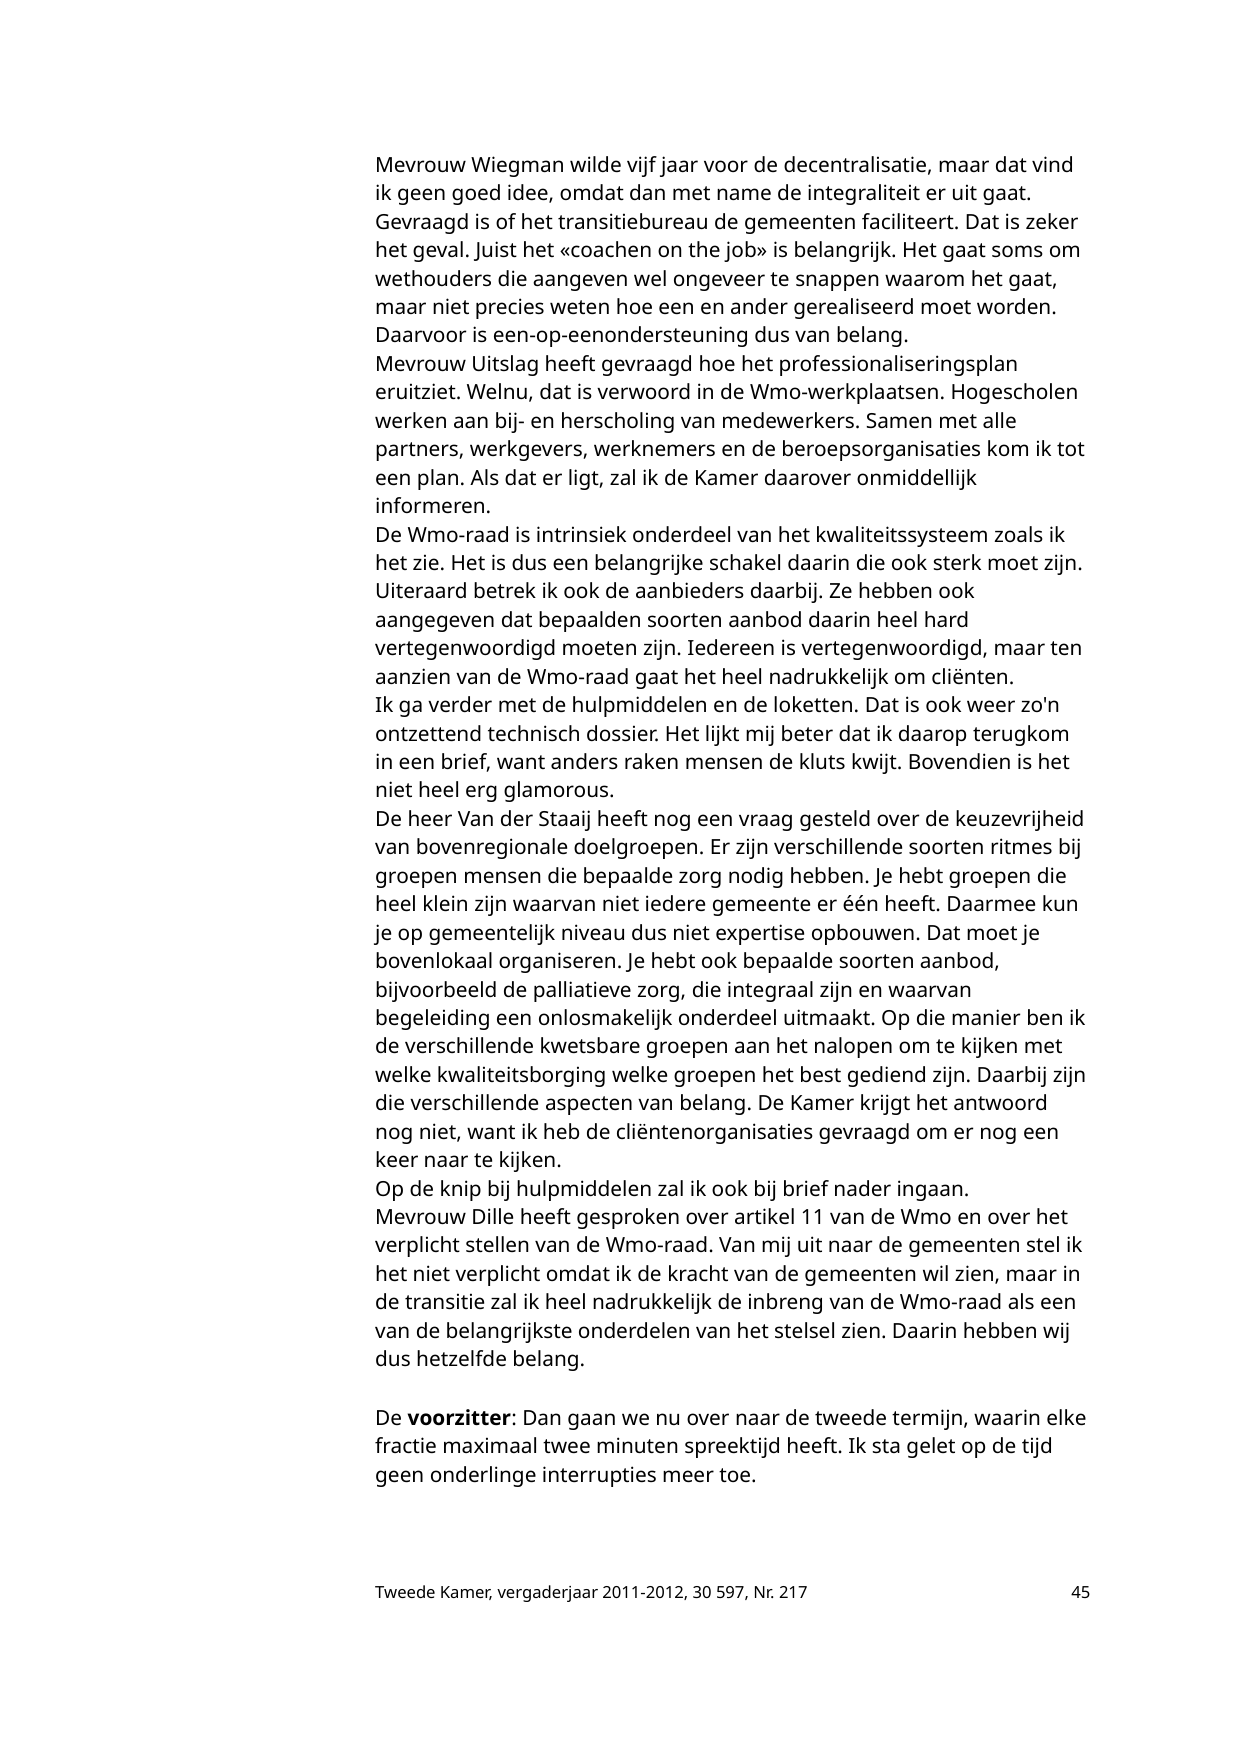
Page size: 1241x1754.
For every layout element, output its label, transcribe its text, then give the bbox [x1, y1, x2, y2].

text Ik ga verder met de hulpmiddelen en de loketten. Dat is ook weer zo'n ontzettend technisch dossier. Het lijkt mij beter dat ik daarop terugkom in een brief, want anders raken mensen de kluts kwijt. Bovendien is het niet heel erg glamorous. [375, 690, 1090, 804]
text Gevraagd is of het transitiebureau de gemeenten faciliteert. Dat is zeker het geval. Juist het «coachen on the job» is belangrijk. Het gaat soms om wethouders die aangeven wel ongeveer te snappen waarom het gaat, maar niet precies weten hoe een en ander gerealiseerd moet worden. Daarvoor is een-op-eenondersteuning dus van belang. [375, 207, 1090, 349]
text De voorzitter: Dan gaan we nu over naar de tweede termijn, waarin elke fractie maximaal twee minuten spreektijd heeft. Ik sta gelet op de tijd geen onderlinge interrupties meer toe. [375, 1403, 1090, 1488]
text De heer Van der Staaij heeft nog een vraag gesteld over de keuzevrijheid van bovenregionale doelgroepen. Er zijn verschillende soorten ritmes bij groepen mensen die bepaalde zorg nodig hebben. Je hebt groepen die heel klein zijn waarvan niet iedere gemeente er één heeft. Daarmee kun je op gemeentelijk niveau dus niet expertise opbouwen. Dat moet je bovenlokaal organiseren. Je hebt ook bepaalde soorten aanbod, bijvoorbeeld de palliatieve zorg, die integraal zijn en waarvan begeleiding een onlosmakelijk onderdeel uitmaakt. Op die manier ben ik de verschillende kwetsbare groepen aan het nalopen om te kijken met welke kwaliteitsborging welke groepen het best gediend zijn. Daarbij zijn die verschillende aspecten van belang. De Kamer krijgt het antwoord nog niet, want ik heb de cliëntenorganisaties gevraagd om er nog een keer naar te kijken. [375, 804, 1090, 1174]
text Mevrouw Dille heeft gesproken over artikel 11 van de Wmo en over het verplicht stellen van de Wmo-raad. Van mij uit naar de gemeenten stel ik het niet verplicht omdat ik de kracht van de gemeenten wil zien, maar in de transitie zal ik heel nadrukkelijk de inbreng van de Wmo-raad als een van de belangrijkste onderdelen van het stelsel zien. Daarin hebben wij dus hetzelfde belang. [375, 1202, 1090, 1373]
text Op de knip bij hulpmiddelen zal ik ook bij brief nader ingaan. [375, 1174, 1090, 1202]
text Mevrouw Wiegman wilde vijf jaar voor de decentralisatie, maar dat vind ik geen goed idee, omdat dan met name de integraliteit er uit gaat. [375, 150, 1090, 207]
text Mevrouw Uitslag heeft gevraagd hoe het professionaliseringsplan eruitziet. Welnu, dat is verwoord in de Wmo-werkplaatsen. Hogescholen werken aan bij- en herscholing van medewerkers. Samen met alle partners, werkgevers, werknemers en de beroepsorganisaties kom ik tot een plan. Als dat er ligt, zal ik de Kamer daarover onmiddellijk informeren. [375, 349, 1090, 520]
text De Wmo-raad is intrinsiek onderdeel van het kwaliteitssysteem zoals ik het zie. Het is dus een belangrijke schakel daarin die ook sterk moet zijn. Uiteraard betrek ik ook de aanbieders daarbij. Ze hebben ook aangegeven dat bepaalden soorten aanbod daarin heel hard vertegenwoordigd moeten zijn. Iedereen is vertegenwoordigd, maar ten aanzien van de Wmo-raad gaat het heel nadrukkelijk om cliënten. [375, 520, 1090, 690]
